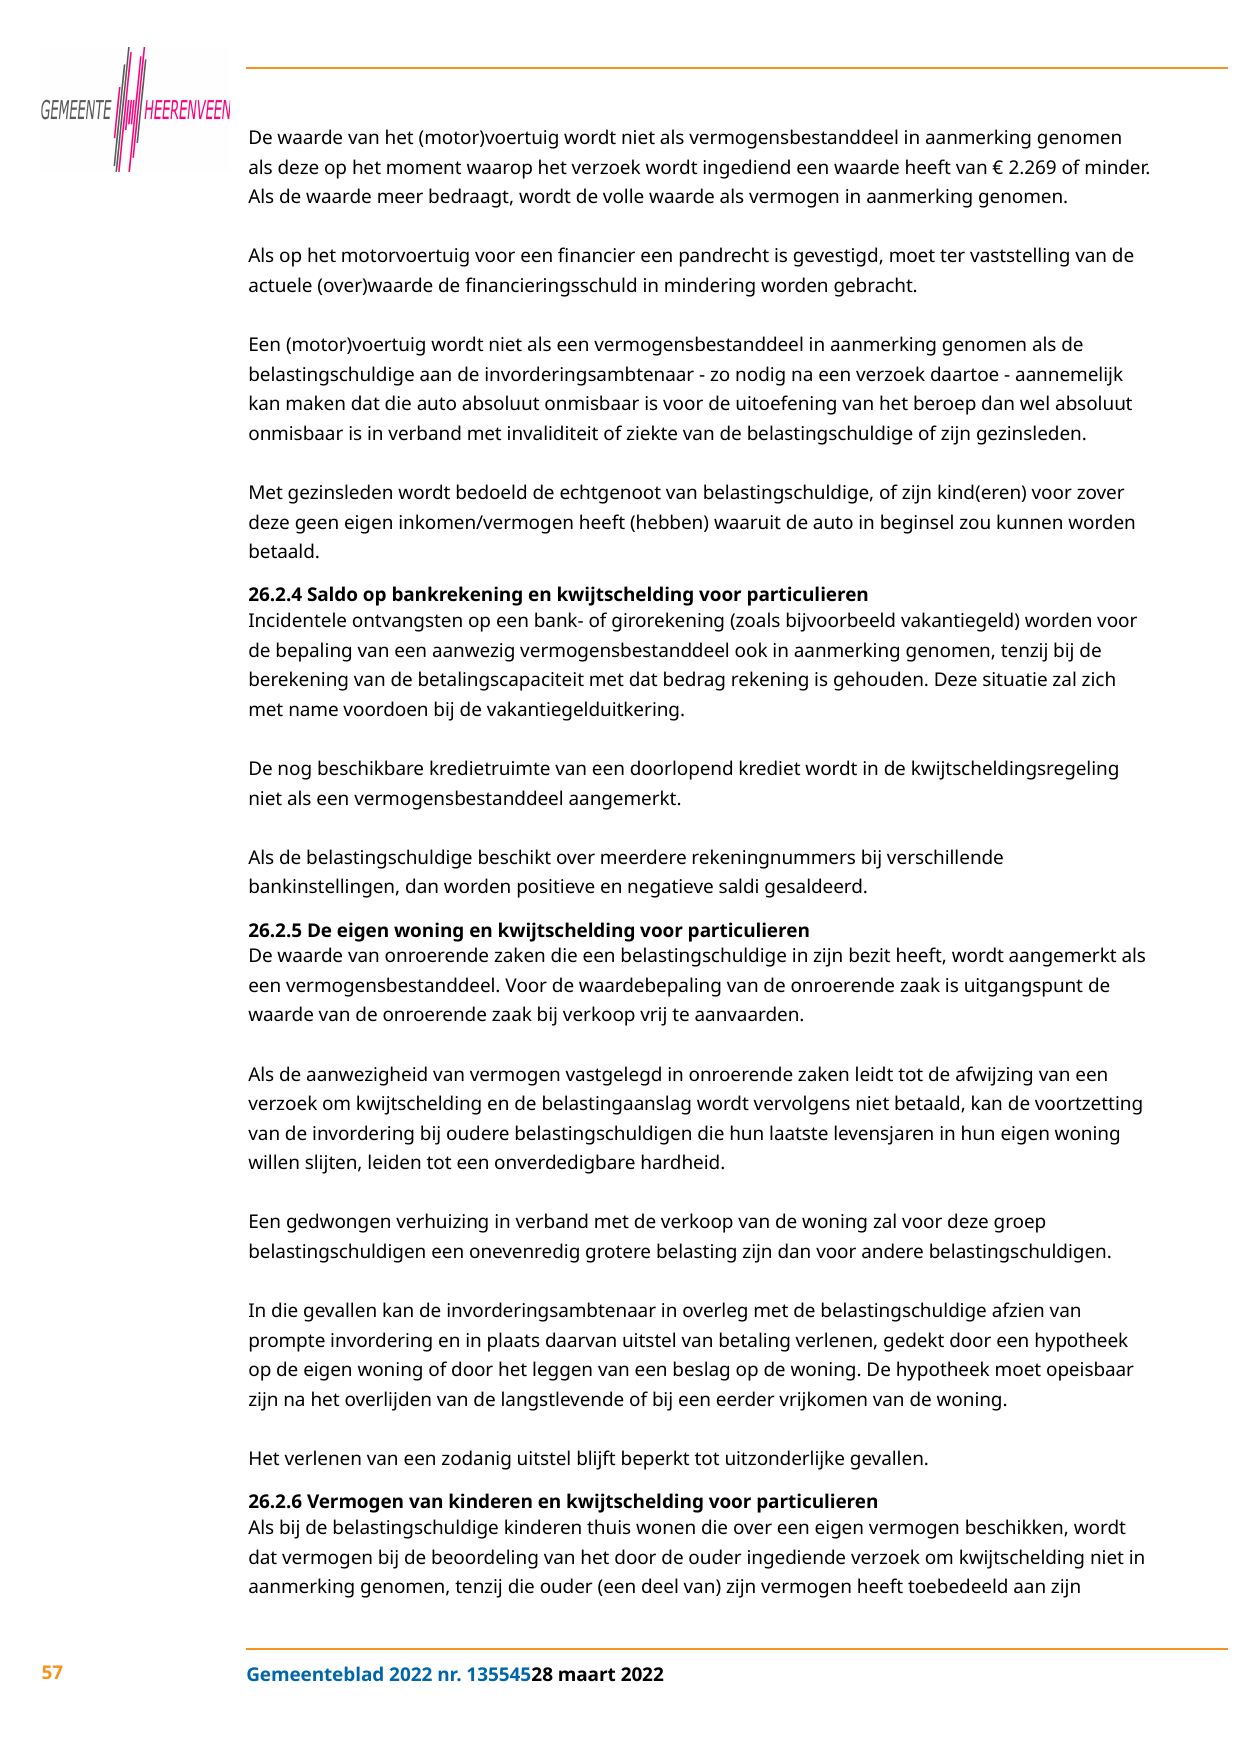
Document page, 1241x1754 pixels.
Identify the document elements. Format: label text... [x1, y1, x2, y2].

text Als bij de belastingschuldige kinderen thuis wonen die over een eigen vermogen beschikken, wordt dat vermogen bij de beoordeling van het door de ouder ingediende verzoek om kwijtschelding niet in aanmerking genomen, tenzij die ouder (een deel van) zijn vermogen heeft toebedeeld aan zijn [248, 1514, 1152, 1599]
text Het verlenen van een zodanig uitstel blijft beperkt tot uitzonderlijke gevallen. [248, 1445, 1152, 1471]
text Incidentele ontvangsten op een bank- of girorekening (zoals bijvoorbeeld vakantiegeld) worden voor de bepaling van een aanwezig vermogensbestanddeel ook in aanmerking genomen, tenzij bij de berekening van de betalingscapaciteit met dat bedrag rekening is gehouden. Deze situatie zal zich met name voordoen bij de vakantiegelduitkering. [248, 607, 1152, 722]
text Als de belastingschuldige beschikt over meerdere rekeningnummers bij verschillende bankinstellingen, dan worden positieve en negatieve saldi gesaldeerd. [248, 844, 1152, 899]
text Met gezinsleden wordt bedoeld de echtgenoot van belastingschuldige, of zijn kind(eren) voor zover deze geen eigen inkomen/vermogen heeft (hebben) waaruit de auto in beginsel zou kunnen worden betaald. [248, 479, 1152, 564]
text Als op het motorvoertuig voor een financier een pandrecht is gevestigd, moet ter vaststelling van de actuele (over)waarde de financieringsschuld in mindering worden gebracht. [248, 243, 1152, 298]
text De nog beschikbare kredietruimte van een doorlopend krediet wordt in de kwijtscheldingsregeling niet als een vermogensbestanddeel aangemerkt. [248, 755, 1152, 811]
text De waarde van onroerende zaken die een belastingschuldige in zijn bezit heeft, wordt aangemerkt als een vermogensbestanddeel. Voor de waardebepaling van de onroerende zaak is uitgangspunt de waarde van de onroerende zaak bij verkoop vrij te aanvaarden. [248, 942, 1152, 1027]
text Als de aanwezigheid van vermogen vastgelegd in onroerende zaken leidt tot de afwijzing van een verzoek om kwijtschelding en de belastingaanslag wordt vervolgens niet betaald, kan de voortzetting van de invordering bij oudere belastingschuldigen die hun laatste levensjaren in hun eigen woning willen slijten, leiden tot een onverdedigbare hardheid. [248, 1061, 1152, 1175]
text 26.2.4 Saldo op bankrekening en kwijtschelding voor particulieren [248, 582, 1152, 607]
text Een gedwongen verhuizing in verband met de verkoop van de woning zal voor deze groep belastingschuldigen een onevenredig grotere belasting zijn dan voor andere belastingschuldigen. [248, 1209, 1152, 1264]
text De waarde van het (motor)voertuig wordt niet als vermogensbestanddeel in aanmerking genomen als deze op het moment waarop het verzoek wordt ingediend een waarde heeft van € 2.269 of minder. Als de waarde meer bedraagt, wordt de volle waarde als vermogen in aanmerking genomen. [248, 124, 1152, 209]
text 26.2.6 Vermogen van kinderen en kwijtschelding voor particulieren [248, 1488, 1152, 1514]
text In die gevallen kan de invorderingsambtenaar in overleg met de belastingschuldige afzien van prompte invordering en in plaats daarvan uitstel van betaling verlenen, gedekt door een hypotheek op de eigen woning of door het leggen van een beslag op de woning. De hypotheek moet opeisbaar zijn na het overlijden van de langstlevende of bij een eerder vrijkomen van de woning. [248, 1297, 1152, 1412]
text Een (motor)voertuig wordt niet als een vermogensbestanddeel in aanmerking genomen als de belastingschuldige aan de invorderingsambtenaar - zo nodig na een verzoek daartoe - aannemelijk kan maken dat die auto absoluut onmisbaar is voor de uitoefening van het beroep dan wel absoluut onmisbaar is in verband met invaliditeit of ziekte van de belastingschuldige of zijn gezinsleden. [248, 331, 1152, 446]
picture [41, 47, 231, 172]
text 26.2.5 De eigen woning en kwijtschelding voor particulieren [248, 917, 1152, 942]
